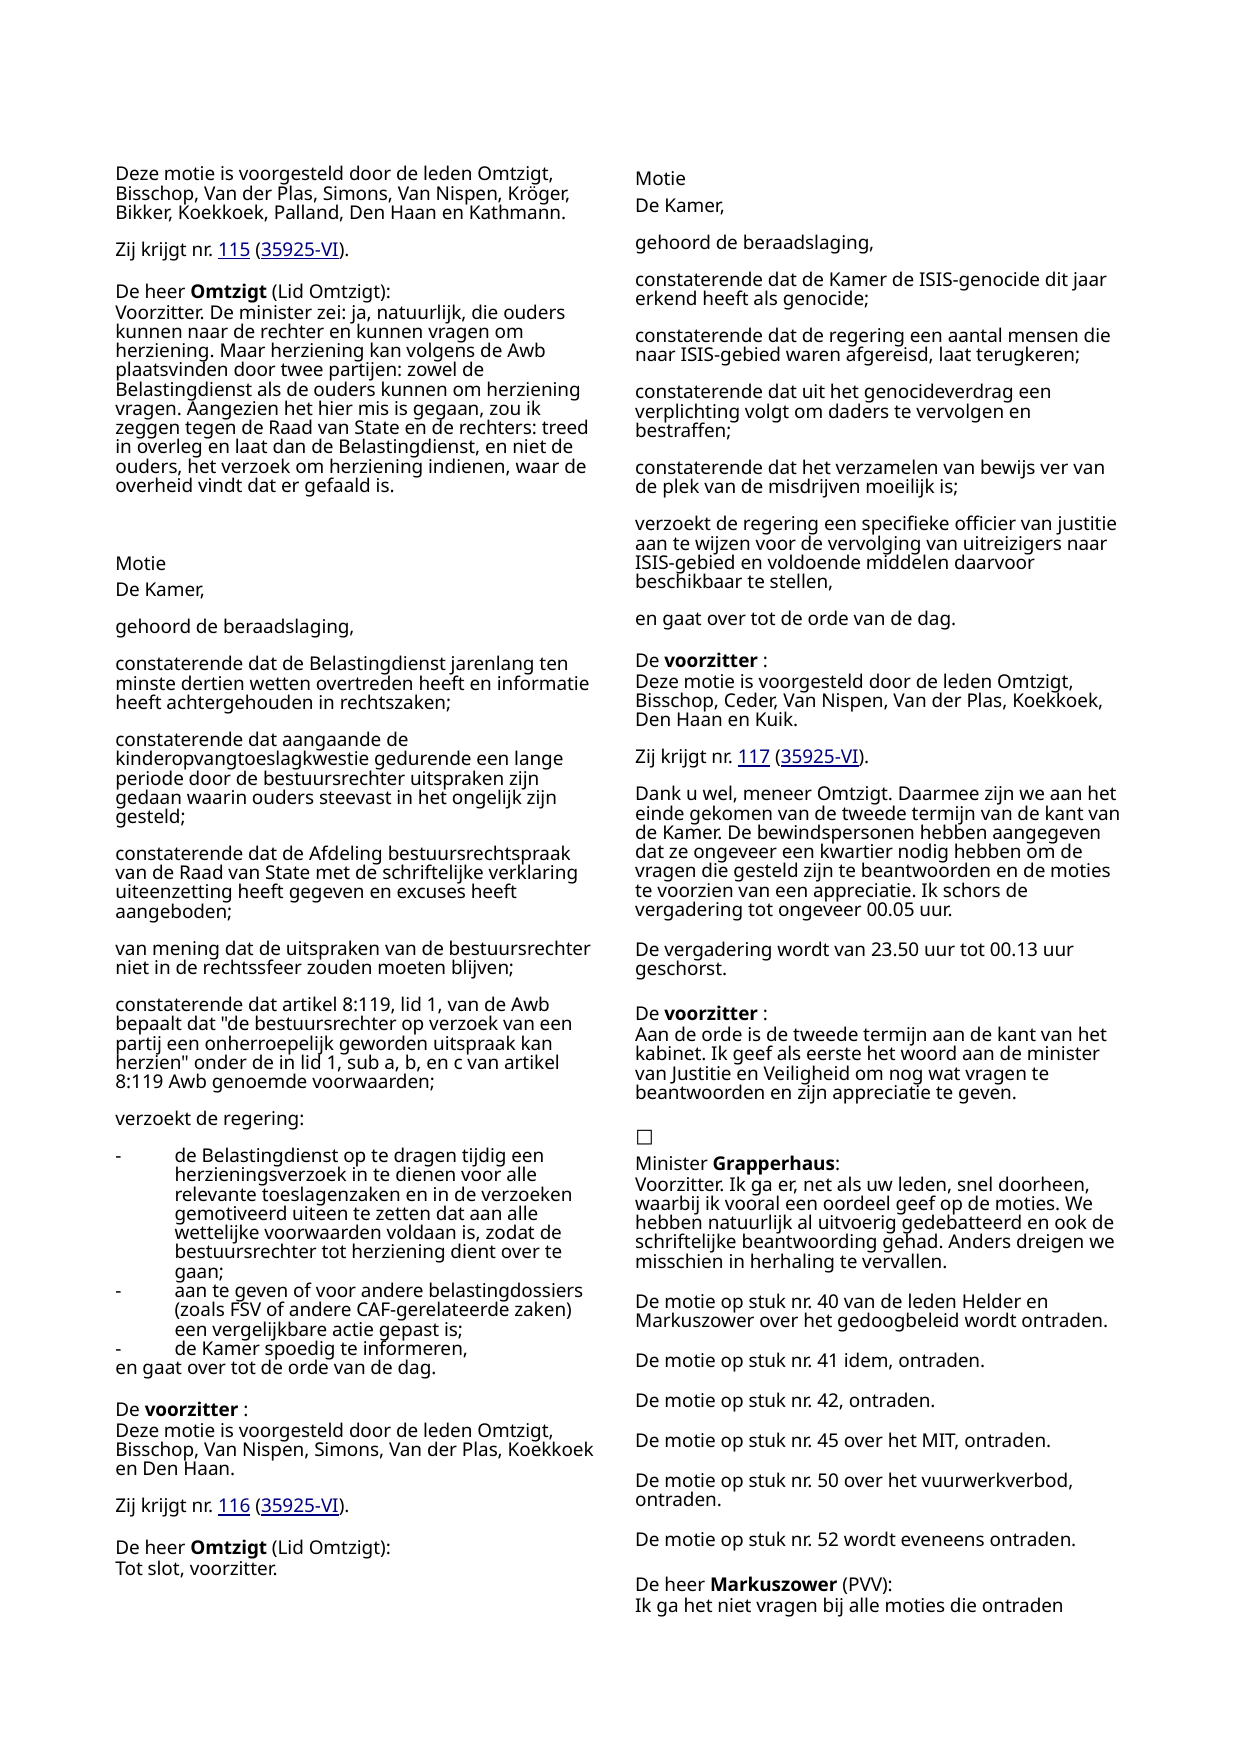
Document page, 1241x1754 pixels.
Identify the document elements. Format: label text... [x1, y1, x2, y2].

list de Kamer spoedig te informeren, [115, 1340, 605, 1359]
list aan te geven of voor andere belastingdossiers (zoals FSV of andere CAF-gerelateerde zaken) een vergelijkbare actie gepast is; [115, 1282, 605, 1340]
text Deze motie is voorgesteld door de leden Omtzigt, Bisschop, Ceder, Van Nispen, Van der Plas, Koekkoek, Den Haan en Kuik. [635, 673, 1125, 731]
text Dank u wel, meneer Omtzigt. Daarmee zijn we aan het einde gekomen van de tweede termijn van de kant van de Kamer. De bewindspersonen hebben aangegeven dat ze ongeveer een kwartier nodig hebben om de vragen die gesteld zijn te beantwoorden en de moties te voorzien van een appreciatie. Ik schors de vergadering tot ongeveer 00.05 uur. [635, 785, 1125, 920]
text constaterende dat de regering een aantal mensen die naar ISIS-gebied waren afgereisd, laat terugkeren; [635, 327, 1125, 366]
text Deze motie is voorgesteld door de leden Omtzigt, Bisschop, Van der Plas, Simons, Van Nispen, Kröger, Bikker, Koekkoek, Palland, Den Haan en Kathmann. [115, 165, 605, 223]
text De voorzitter : [635, 647, 1125, 673]
text Motie [635, 165, 1125, 191]
text gehoord de beraadslaging, [635, 234, 1125, 253]
text De motie op stuk nr. 42, ontraden. [635, 1392, 1125, 1411]
text De motie op stuk nr. 40 van de leden Helder en Markuszower over het gedoogbeleid wordt ontraden. [635, 1293, 1125, 1331]
text constaterende dat de Kamer de ISIS-genocide dit jaar erkend heeft als genocide; [635, 271, 1125, 309]
text van mening dat de uitspraken van de bestuursrechter niet in de rechtssfeer zouden moeten blijven; [115, 940, 605, 978]
text constaterende dat het verzamelen van bewijs ver van de plek van de misdrijven moeilijk is; [635, 459, 1125, 497]
text constaterende dat de Belastingdienst jarenlang ten minste dertien wetten overtreden heeft en informatie heeft achtergehouden in rechtszaken; [115, 655, 605, 713]
text verzoekt de regering een specifieke officier van justitie aan te wijzen voor de vervolging van uitreizigers naar ISIS-gebied en voldoende middelen daarvoor beschikbaar te stellen, [635, 515, 1125, 592]
text constaterende dat de Afdeling bestuursrechtspraak van de Raad van State met de schriftelijke verklaring uiteenzetting heeft gegeven en excuses heeft aangeboden; [115, 845, 605, 922]
text verzoekt de regering: [115, 1110, 605, 1129]
text constaterende dat artikel 8:119, lid 1, van de Awb bepaalt dat "de bestuursrechter op verzoek van een partij een onherroepelijk geworden uitspraak kan herzien" onder de in lid 1, sub a, b, en c van artikel 8:119 Awb genoemde voorwaarden; [115, 996, 605, 1092]
text Minister Grapperhaus: [635, 1150, 1125, 1176]
text De vergadering wordt van 23.50 uur tot 00.13 uur geschorst. [635, 941, 1125, 979]
text De motie op stuk nr. 50 over het vuurwerkverbod, ontraden. [635, 1472, 1125, 1510]
text Zij krijgt nr. 115 (35925-VI). [115, 241, 605, 260]
text De voorzitter : [115, 1396, 605, 1422]
text De Kamer, [635, 197, 1125, 216]
text De motie op stuk nr. 41 idem, ontraden. [635, 1352, 1125, 1371]
text De heer Omtzigt (Lid Omtzigt): [115, 1534, 605, 1560]
text De heer Omtzigt (Lid Omtzigt): [115, 278, 605, 304]
text Zij krijgt nr. 116 (35925-VI). [115, 1497, 605, 1517]
text Voorzitter. Ik ga er, net als uw leden, snel doorheen, waarbij ik vooral een oordeel geef op de moties. We hebben natuurlijk al uitvoerig gedebatteerd en ook de schriftelijke beantwoording gehad. Anders dreigen we misschien in herhaling te vervallen. [635, 1176, 1125, 1272]
list de Belastingdienst op te dragen tijdig een herzieningsverzoek in te dienen voor alle relevante toeslagenzaken en in de verzoeken gemotiveerd uiteen te zetten dat aan alle wettelijke voorwaarden voldaan is, zodat de bestuursrechter tot herziening dient over te gaan; [115, 1147, 605, 1282]
text De voorzitter : [635, 1000, 1125, 1026]
text ⬜ [635, 1124, 1125, 1150]
text De motie op stuk nr. 52 wordt eveneens ontraden. [635, 1531, 1125, 1550]
text De motie op stuk nr. 45 over het MIT, ontraden. [635, 1432, 1125, 1451]
text en gaat over tot de orde van de dag. [115, 1359, 605, 1378]
text constaterende dat uit het genocideverdrag een verplichting volgt om daders te vervolgen en bestraffen; [635, 383, 1125, 441]
text en gaat over tot de orde van de dag. [635, 610, 1125, 629]
text gehoord de beraadslaging, [115, 618, 605, 638]
text constaterende dat aangaande de kinderopvangtoeslagkwestie gedurende een lange periode door de bestuursrechter uitspraken zijn gedaan waarin ouders steevast in het ongelijk zijn gesteld; [115, 731, 605, 827]
text Zij krijgt nr. 117 (35925-VI). [635, 748, 1125, 767]
text Ik ga het niet vragen bij alle moties die ontraden [635, 1597, 1125, 1616]
text Tot slot, voorzitter. [115, 1560, 605, 1579]
text De Kamer, [115, 581, 605, 601]
text Deze motie is voorgesteld door de leden Omtzigt, Bisschop, Van Nispen, Simons, Van der Plas, Koekkoek en Den Haan. [115, 1422, 605, 1479]
text De heer Markuszower (PVV): [635, 1571, 1125, 1597]
text Voorzitter. De minister zei: ja, natuurlijk, die ouders kunnen naar de rechter en kunnen vragen om herziening. Maar herziening kan volgens de Awb plaatsvinden door twee partijen: zowel de Belastingdienst als de ouders kunnen om herziening vragen. Aangezien het hier mis is gegaan, zou ik zeggen tegen de Raad van State en de rechters: treed in overleg en laat dan de Belastingdienst, en niet de ouders, het verzoek om herziening indienen, waar de overheid vindt dat er gefaald is. [115, 304, 605, 496]
text Aan de orde is de tweede termijn aan de kant van het kabinet. Ik geef als eerste het woord aan de minister van Justitie en Veiligheid om nog wat vragen te beantwoorden en zijn appreciatie te geven. [635, 1026, 1125, 1103]
text Motie [115, 550, 605, 576]
